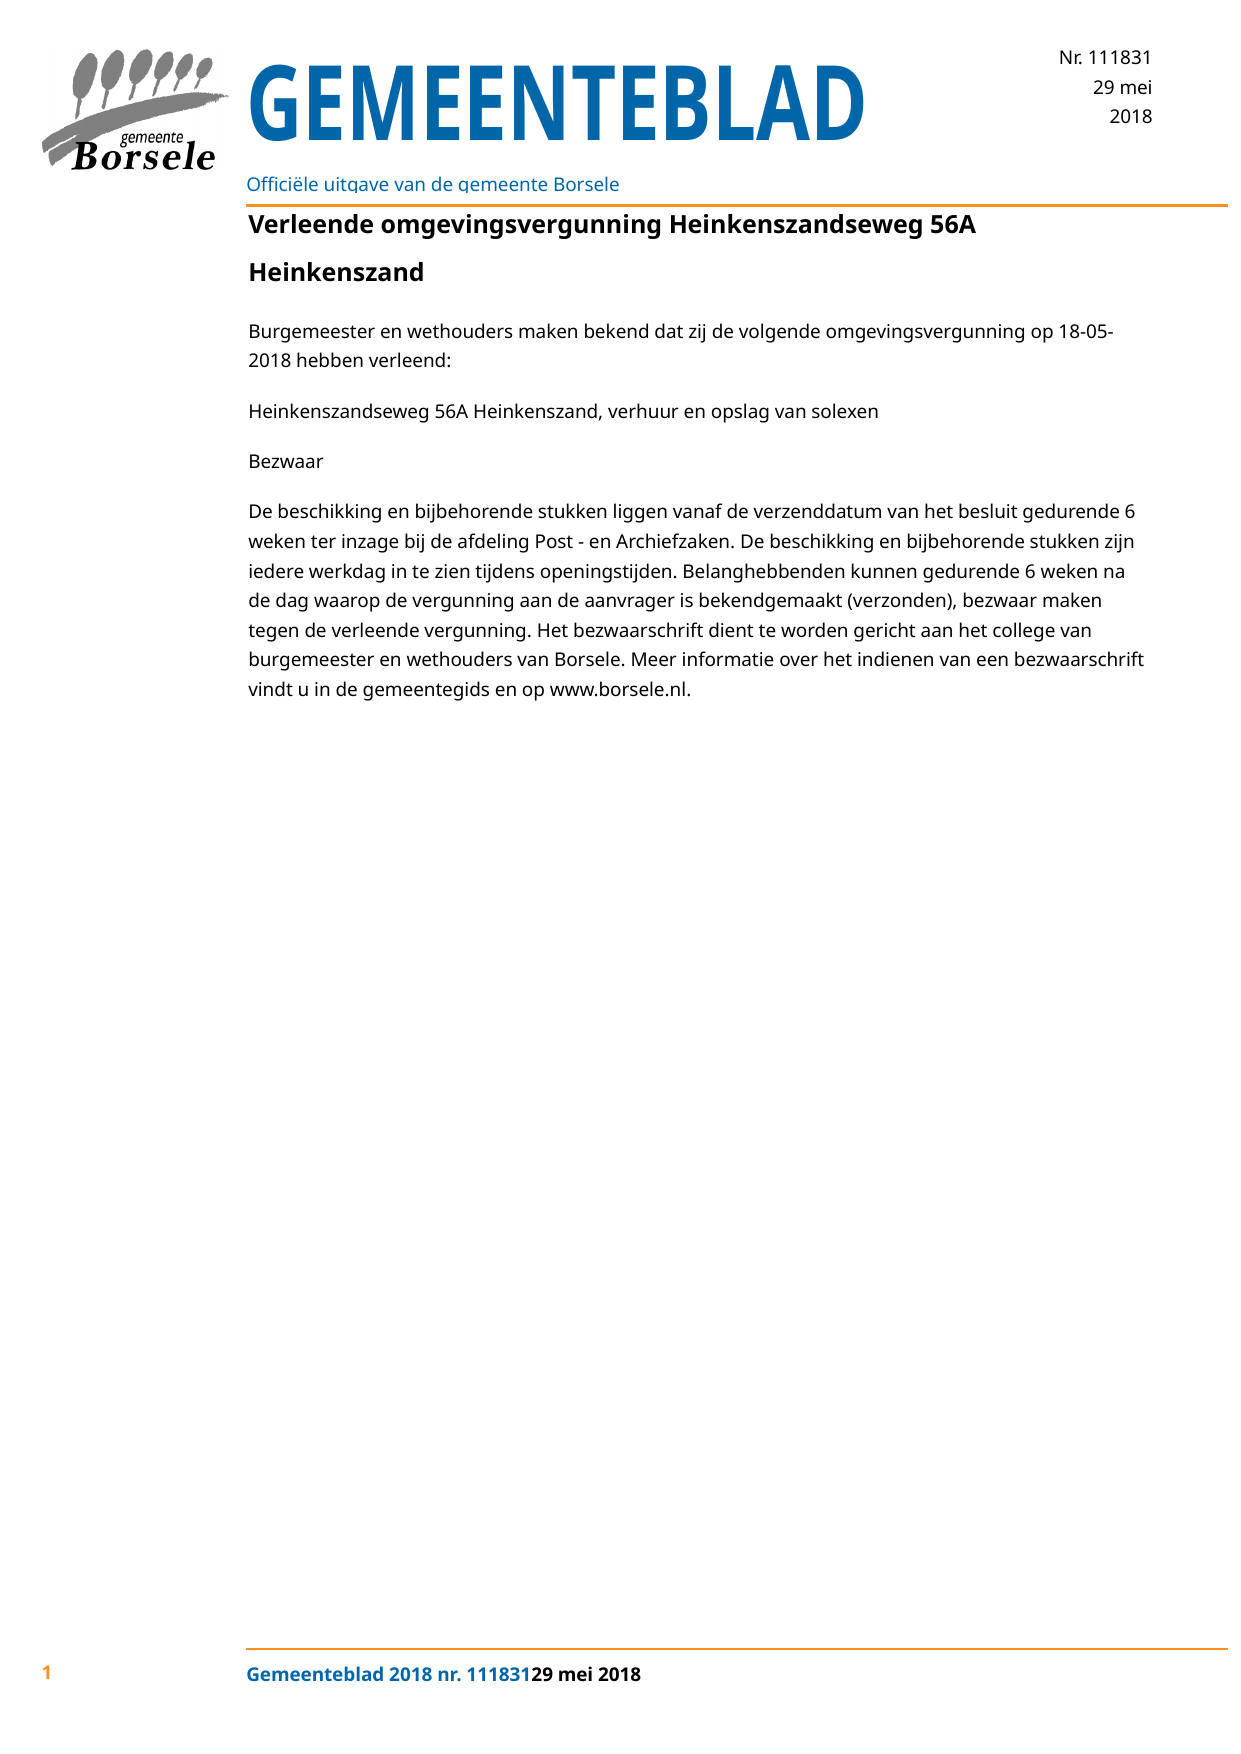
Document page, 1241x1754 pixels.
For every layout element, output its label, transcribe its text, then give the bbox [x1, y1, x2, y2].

text Heinkenszandseweg 56A Heinkenszand, verhuur en opslag van solexen [248, 398, 1152, 424]
text Bezwaar [248, 448, 1152, 474]
text De beschikking en bijbehorende stukken liggen vanaf de verzenddatum van het besluit gedurende 6 weken ter inzage bij de afdeling Post - en Archiefzaken. De beschikking en bijbehorende stukken zijn iedere werkdag in te zien tijdens openingstijden. Belanghebbenden kunnen gedurende 6 weken na de dag waarop de vergunning aan de aanvrager is bekendgemaakt (verzonden), bezwaar maken tegen de verleende vergunning. Het bezwaarschrift dient te worden gericht aan het college van burgemeester en wethouders van Borsele. Meer informatie over het indienen van een bezwaarschrift vindt u in de gemeentegids en op www.borsele.nl. [248, 499, 1152, 702]
text Verleende omgevingsvergunning Heinkenszandseweg 56A Heinkenszand [248, 207, 1152, 288]
text Burgemeester en wethouders maken bekend dat zij de volgende omgevingsvergunning op 18-05-2018 hebben verleend: [248, 318, 1152, 373]
picture [41, 47, 231, 172]
